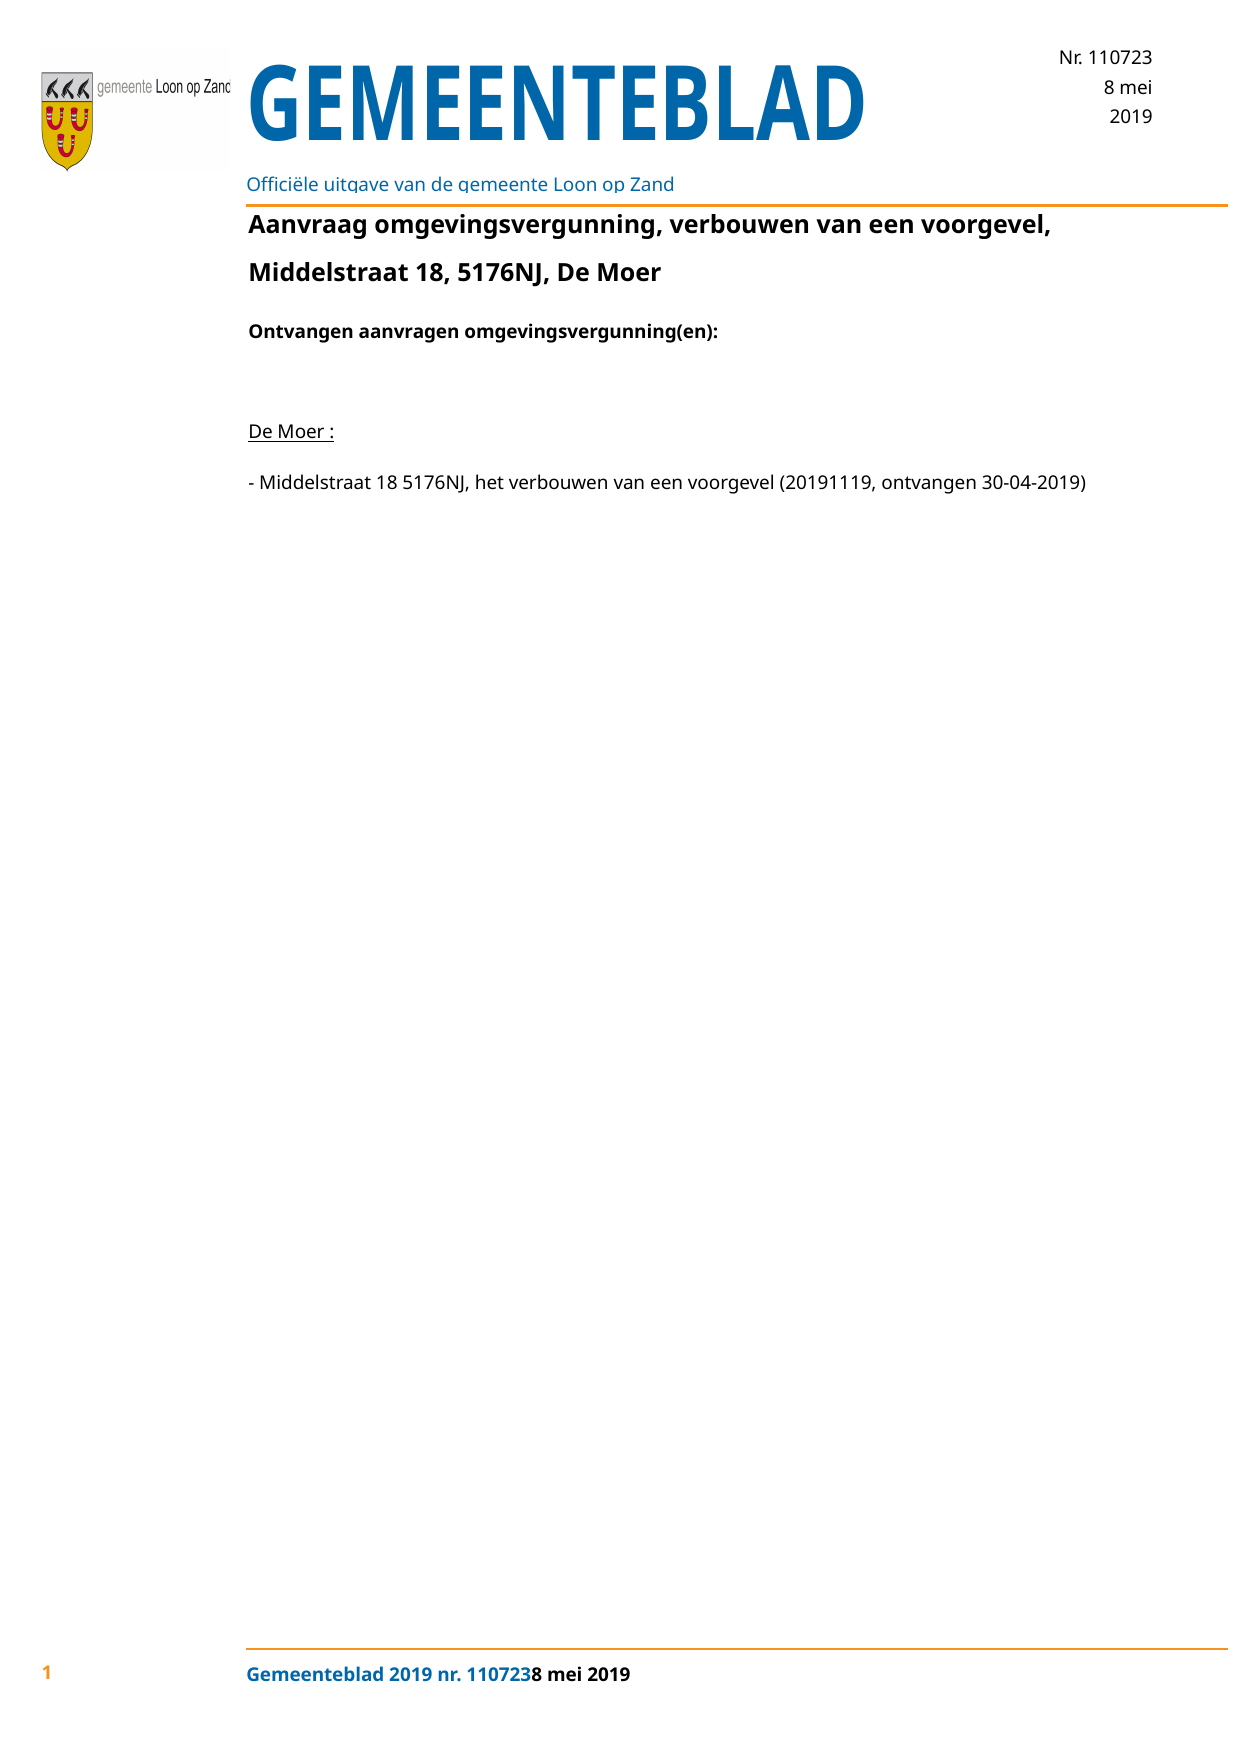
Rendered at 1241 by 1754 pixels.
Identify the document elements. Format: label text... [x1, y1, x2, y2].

text - Middelstraat 18 5176NJ, het verbouwen van een voorgevel (20191119, ontvangen 30-04-2019) [248, 469, 1152, 495]
text De Moer : [248, 419, 1152, 444]
picture [41, 47, 231, 172]
text Aanvraag omgevingsvergunning, verbouwen van een voorgevel, Middelstraat 18, 5176NJ, De Moer [248, 207, 1152, 288]
text Ontvangen aanvragen omgevingsvergunning(en): [248, 318, 1152, 344]
